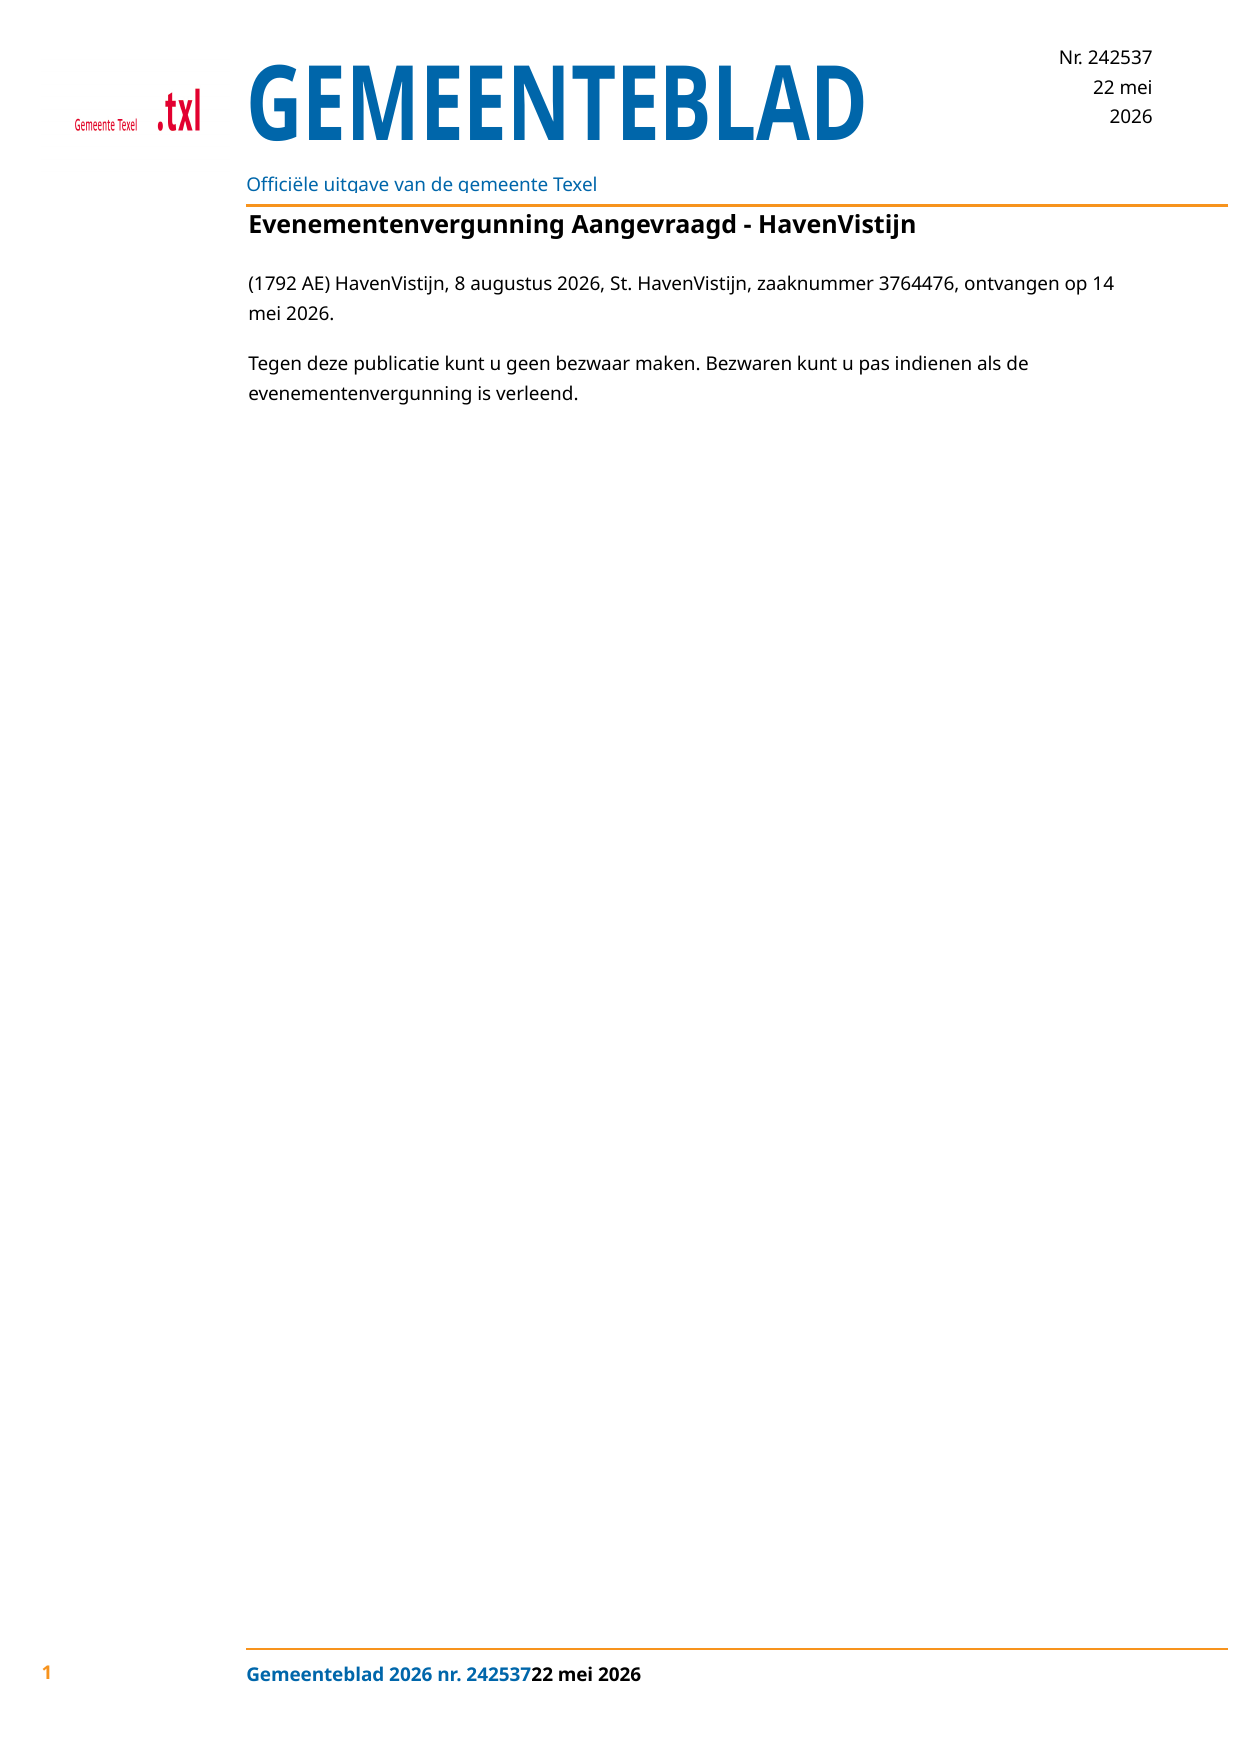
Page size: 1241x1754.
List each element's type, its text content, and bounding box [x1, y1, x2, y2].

text Tegen deze publicatie kunt u geen bezwaar maken. Bezwaren kunt u pas indienen als de evenementenvergunning is verleend. [248, 350, 1152, 406]
text (1792 AE) HavenVistijn, 8 augustus 2026, St. HavenVistijn, zaaknummer 3764476, ontvangen op 14 mei 2026. [248, 270, 1152, 326]
picture [41, 47, 231, 172]
text Evenementenvergunning Aangevraagd - HavenVistijn [248, 207, 1152, 241]
